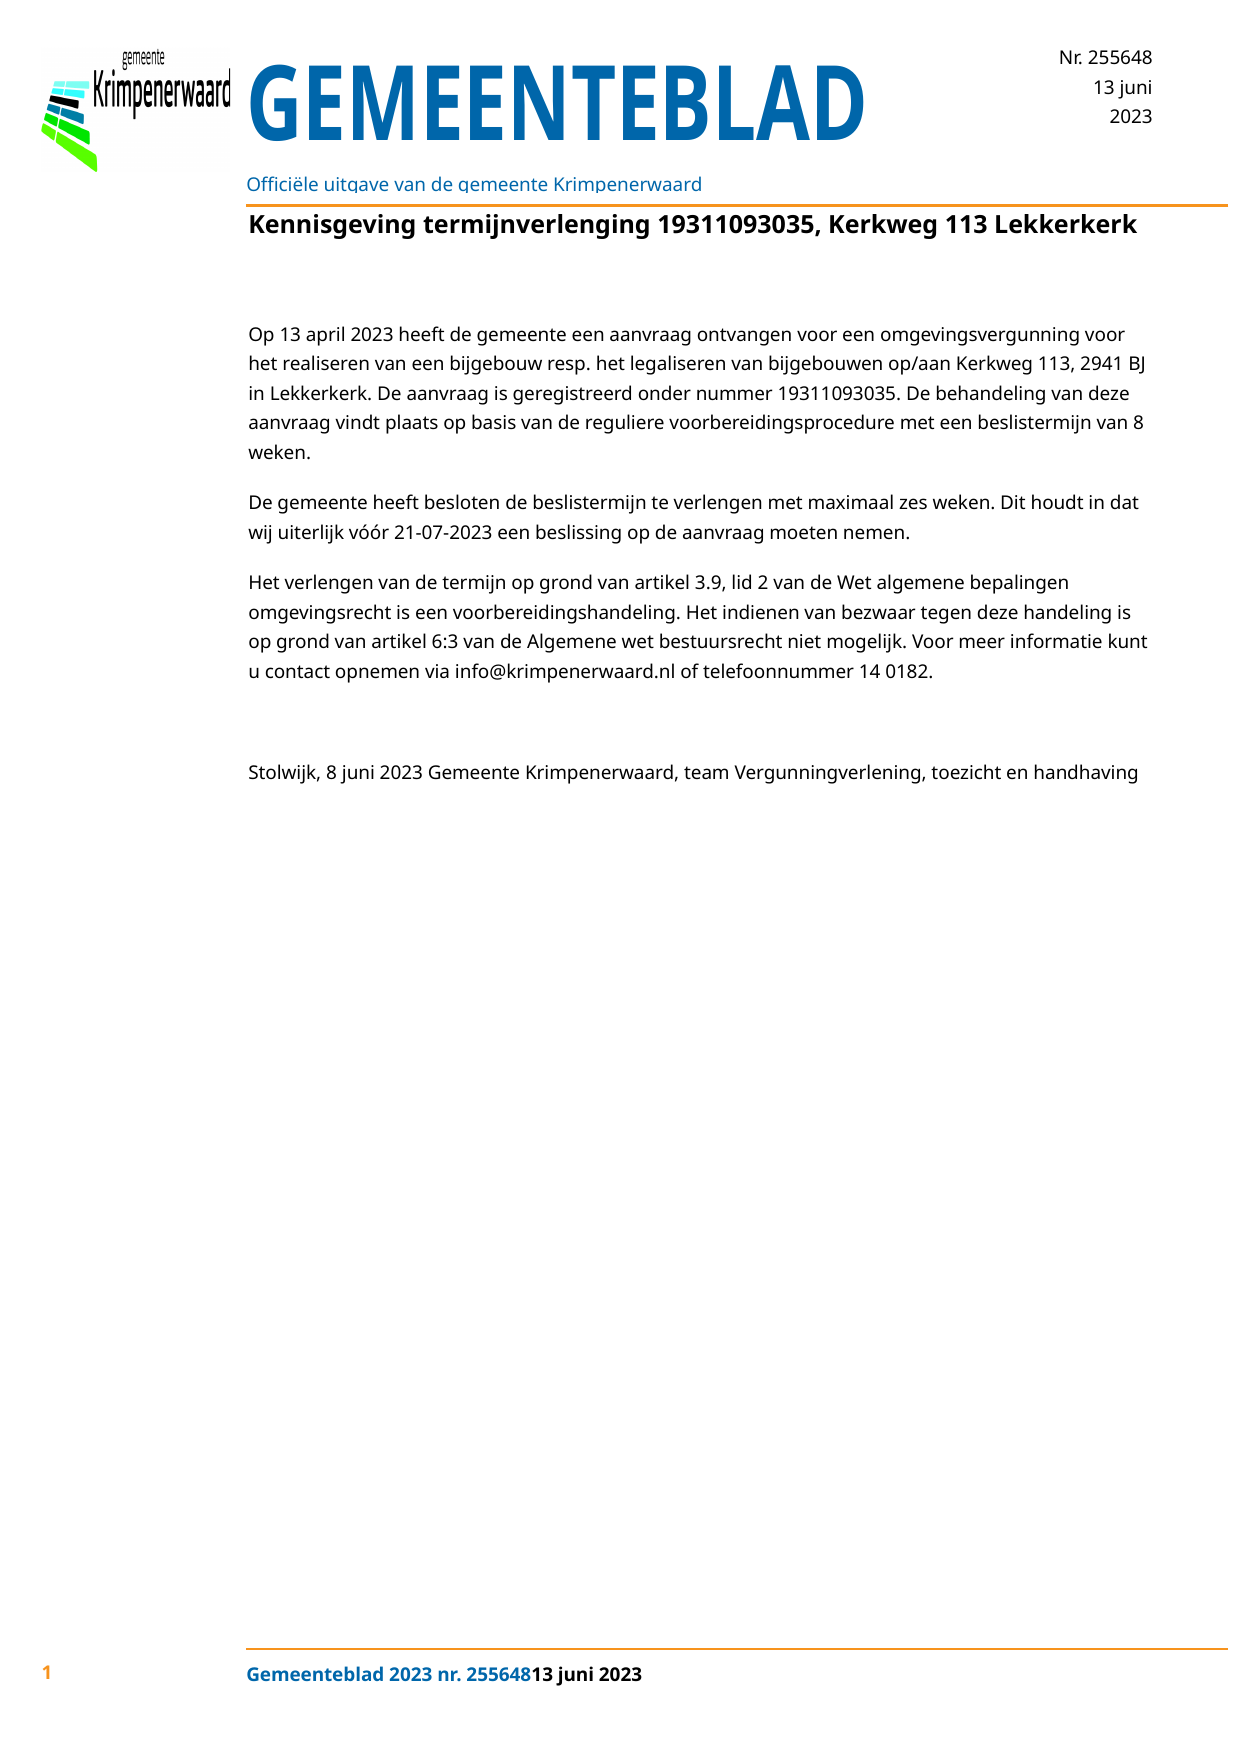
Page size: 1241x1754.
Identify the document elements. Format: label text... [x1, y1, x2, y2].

picture [41, 47, 231, 172]
text De gemeente heeft besloten de beslistermijn te verlengen met maximaal zes weken. Dit houdt in dat wij uiterlijk vóór 21-07-2023 een beslissing op de aanvraag moeten nemen. [248, 489, 1152, 545]
text Op 13 april 2023 heeft de gemeente een aanvraag ontvangen voor een omgevingsvergunning voor het realiseren van een bijgebouw resp. het legaliseren van bijgebouwen op/aan Kerkweg 113, 2941 BJ in Lekkerkerk. De aanvraag is geregistreerd onder nummer 19311093035. De behandeling van deze aanvraag vindt plaats op basis van de reguliere voorbereidingsprocedure met een beslistermijn van 8 weken. [248, 321, 1152, 465]
text Het verlengen van de termijn op grond van artikel 3.9, lid 2 van de Wet algemene bepalingen omgevingsrecht is een voorbereidingshandeling. Het indienen van bezwaar tegen deze handeling is op grond van artikel 6:3 van de Algemene wet bestuursrecht niet mogelijk. Voor meer informatie kunt u contact opnemen via info@krimpenerwaard.nl of telefoonnummer 14 0182. [248, 569, 1152, 684]
text Kennisgeving termijnverlenging 19311093035, Kerkweg 113 Lekkerkerk [248, 207, 1152, 241]
text Stolwijk, 8 juni 2023 Gemeente Krimpenerwaard, team Vergunningverlening, toezicht en handhaving [248, 759, 1152, 785]
